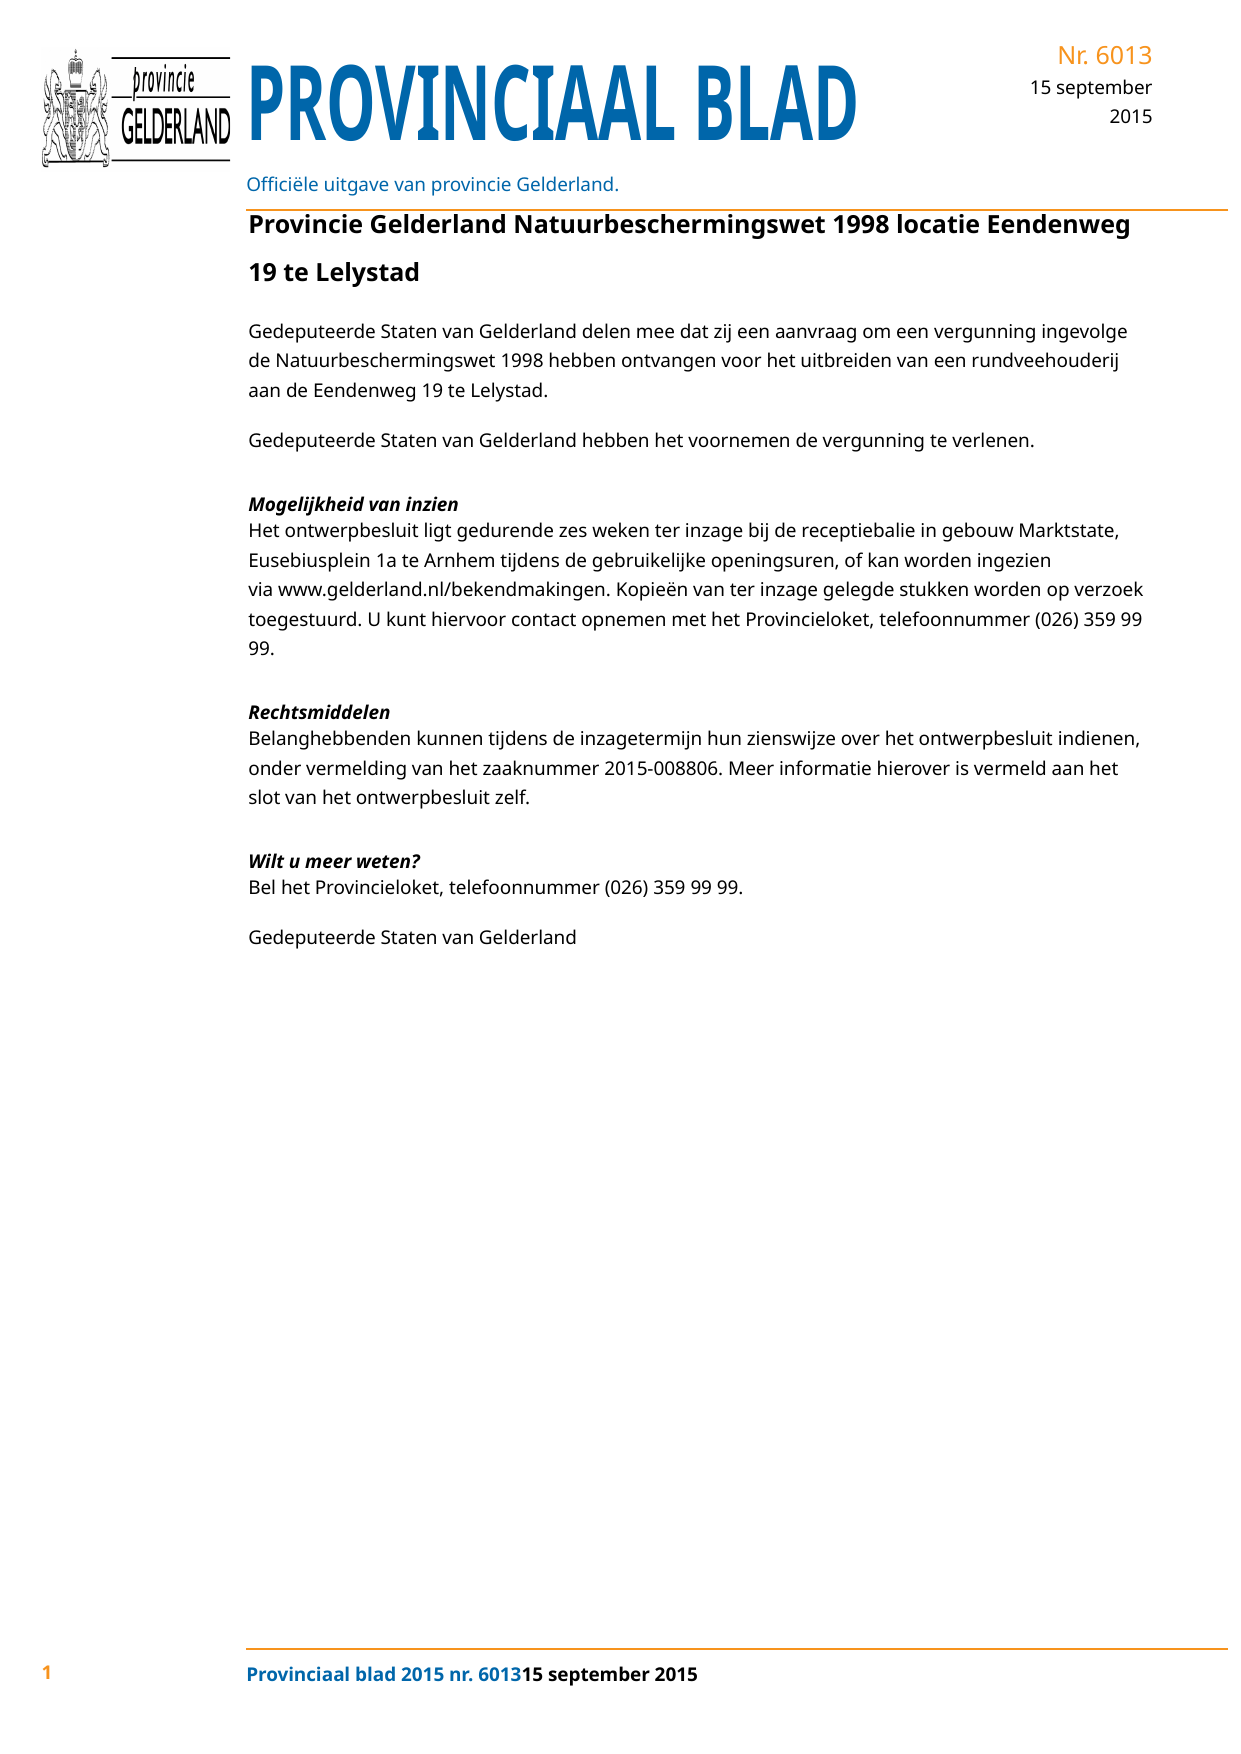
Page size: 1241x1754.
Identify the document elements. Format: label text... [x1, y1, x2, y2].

text Wilt u meer weten? [248, 848, 1152, 874]
text Mogelijkheid van inzien [248, 491, 1152, 517]
text Bel het Provincieloket, telefoonnummer (026) 359 99 99. [248, 874, 1152, 900]
text Het ontwerpbesluit ligt gedurende zes weken ter inzage bij de receptiebalie in gebouw Marktstate, Eusebiusplein 1a te Arnhem tijdens de gebruikelijke openingsuren, of kan worden ingezien via www.gelderland.nl/bekendmakingen. Kopieën van ter inzage gelegde stukken worden op verzoek toegestuurd. U kunt hiervoor contact opnemen met het Provincieloket, telefoonnummer (026) 359 99 99. [248, 517, 1152, 661]
text Gedeputeerde Staten van Gelderland hebben het voornemen de vergunning te verlenen. [248, 427, 1152, 453]
text Belanghebbenden kunnen tijdens de inzagetermijn hun zienswijze over het ontwerpbesluit indienen, onder vermelding van het zaaknummer 2015-008806. Meer informatie hierover is vermeld aan het slot van het ontwerpbesluit zelf. [248, 725, 1152, 810]
text Rechtsmiddelen [248, 699, 1152, 725]
picture [41, 47, 231, 172]
text Gedeputeerde Staten van Gelderland delen mee dat zij een aanvraag om een vergunning ingevolge de Natuurbeschermingswet 1998 hebben ontvangen voor het uitbreiden van een rundveehouderij aan de Eendenweg 19 te Lelystad. [248, 318, 1152, 403]
text Provincie Gelderland Natuurbeschermingswet 1998 locatie Eendenweg 19 te Lelystad [248, 211, 1152, 288]
text Gedeputeerde Staten van Gelderland [248, 924, 1152, 950]
